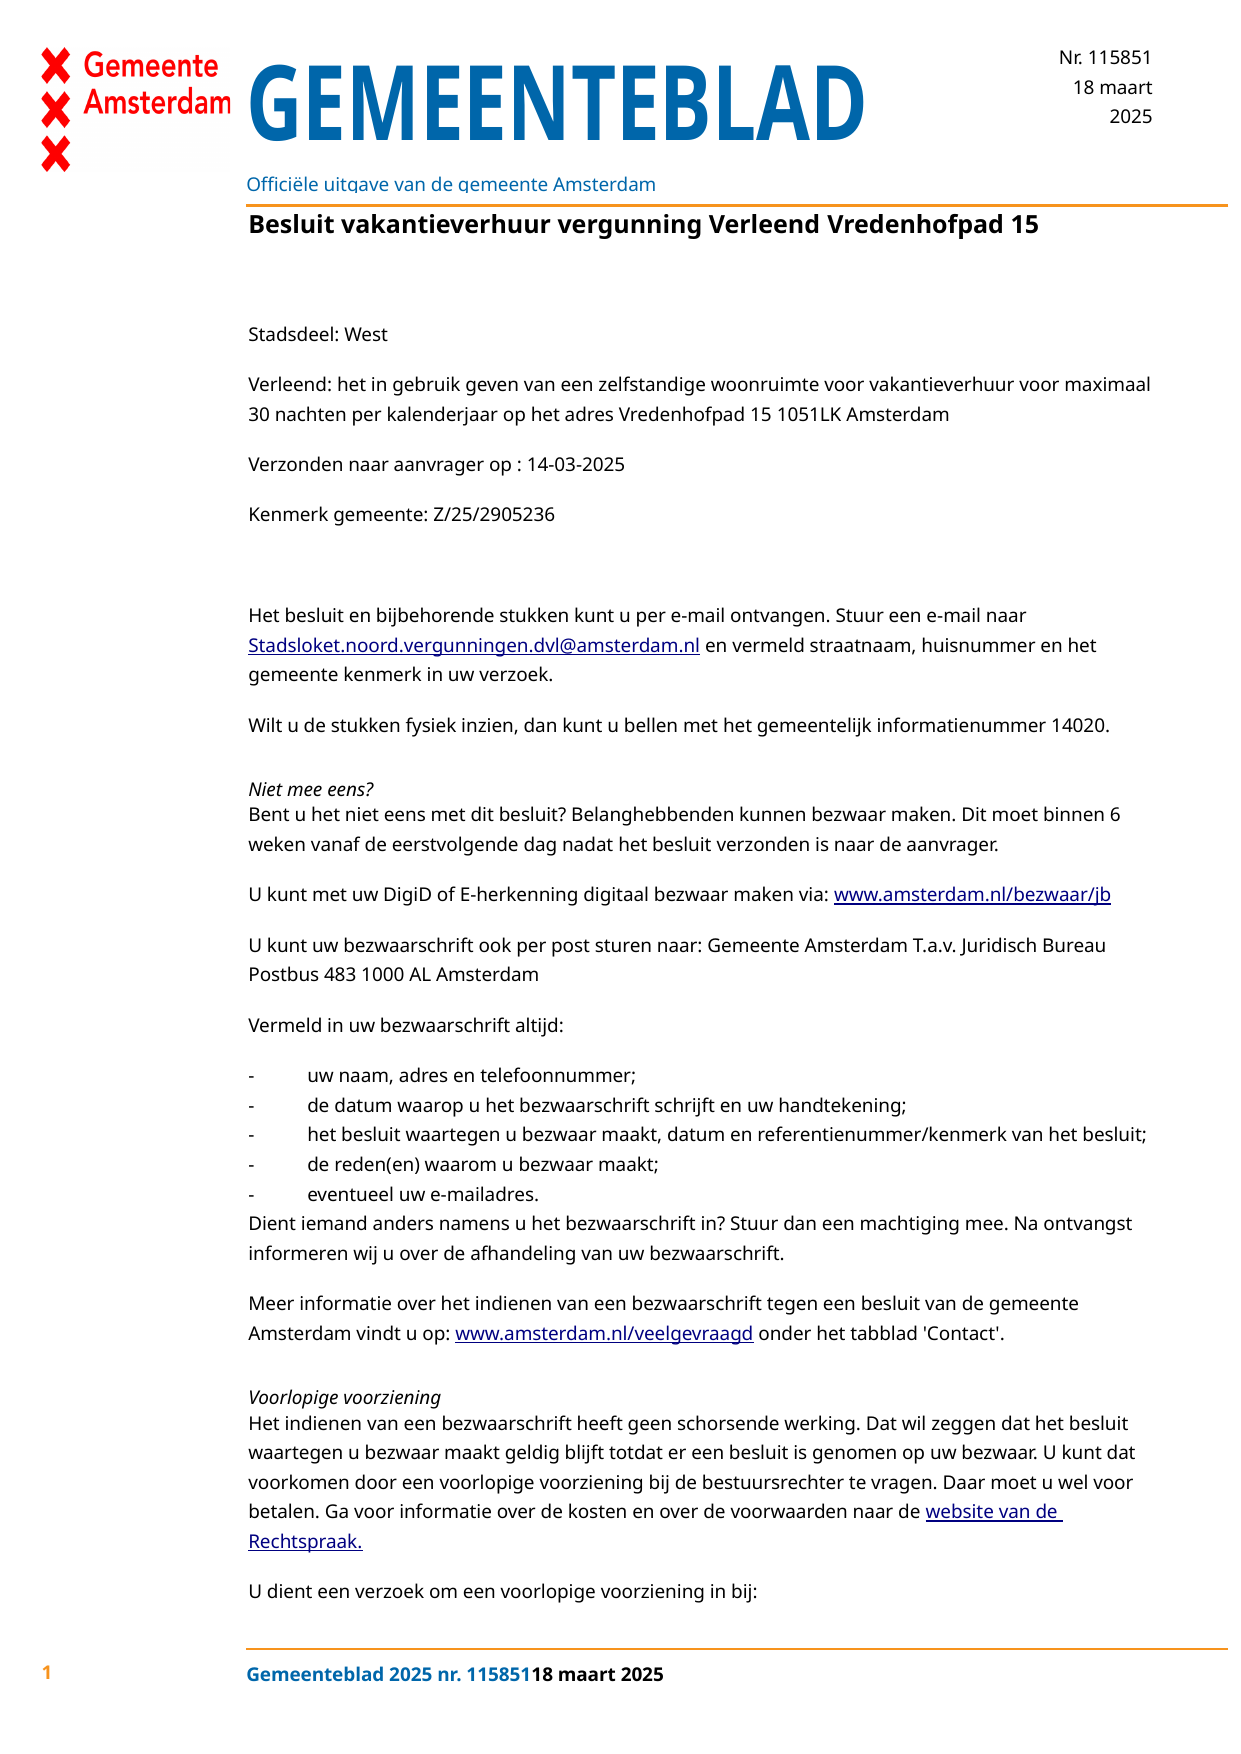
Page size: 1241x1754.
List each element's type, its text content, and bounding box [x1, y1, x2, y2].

text Stadsdeel: West [248, 321, 1152, 346]
text U dient een verzoek om een voorlopige voorziening in bij: [248, 1578, 1152, 1604]
text Vermeld in uw bezwaarschrift altijd: [248, 1012, 1152, 1038]
text Kenmerk gemeente: Z/25/2905236 [248, 502, 1152, 527]
text Wilt u de stukken fysiek inzien, dan kunt u bellen met het gemeentelijk informatienummer 14020. [248, 712, 1152, 738]
text Besluit vakantieverhuur vergunning Verleend Vredenhofpad 15 [248, 207, 1152, 241]
list eventueel uw e-mailadres. [248, 1181, 1152, 1207]
list het besluit waartegen u bezwaar maakt, datum en referentienummer/kenmerk van het besluit; [248, 1122, 1152, 1147]
text Het besluit en bijbehorende stukken kunt u per e-mail ontvangen. Stuur een e-mail naar Stadsloket.noord.vergunningen.dvl@amsterdam.nl en vermeld straatnaam, huisnummer en het gemeente kenmerk in uw verzoek. [248, 602, 1152, 687]
text Verleend: het in gebruik geven van een zelfstandige woonruimte voor vakantieverhuur voor maximaal 30 nachten per kalenderjaar op het adres Vredenhofpad 15 1051LK Amsterdam [248, 371, 1152, 426]
text Het indienen van een bezwaarschrift heeft geen schorsende werking. Dat wil zeggen dat het besluit waartegen u bezwaar maakt geldig blijft totdat er een besluit is genomen op uw bezwaar. U kunt dat voorkomen door een voorlopige voorziening bij de bestuursrechter te vragen. Daar moet u wel voor betalen. Ga voor informatie over de kosten en over de voorwaarden naar de website van de Rechtspraak. [248, 1410, 1152, 1554]
list de reden(en) waarom u bezwaar maakt; [248, 1151, 1152, 1177]
picture [41, 47, 231, 172]
list de datum waarop u het bezwaarschrift schrijft en uw handtekening; [248, 1092, 1152, 1118]
text Dient iemand anders namens u het bezwaarschrift in? Stuur dan een machtiging mee. Na ontvangst informeren wij u over de afhandeling van uw bezwaarschrift. [248, 1210, 1152, 1266]
text Voorlopige voorziening [248, 1384, 1152, 1410]
text Bent u het niet eens met dit besluit? Belanghebbenden kunnen bezwaar maken. Dit moet binnen 6 weken vanaf de eerstvolgende dag nadat het besluit verzonden is naar de aanvrager. [248, 802, 1152, 857]
list uw naam, adres en telefoonnummer; [248, 1062, 1152, 1088]
text U kunt met uw DigiD of E-herkenning digitaal bezwaar maken via: www.amsterdam.nl/bezwaar/jb [248, 882, 1152, 907]
text Meer informatie over het indienen van een bezwaarschrift tegen een besluit van de gemeente Amsterdam vindt u op: www.amsterdam.nl/veelgevraagd onder het tabblad 'Contact'. [248, 1290, 1152, 1346]
text U kunt uw bezwaarschrift ook per post sturen naar: Gemeente Amsterdam T.a.v. Juridisch Bureau Postbus 483 1000 AL Amsterdam [248, 932, 1152, 987]
text Niet mee eens? [248, 776, 1152, 802]
text Verzonden naar aanvrager op : 14-03-2025 [248, 451, 1152, 477]
